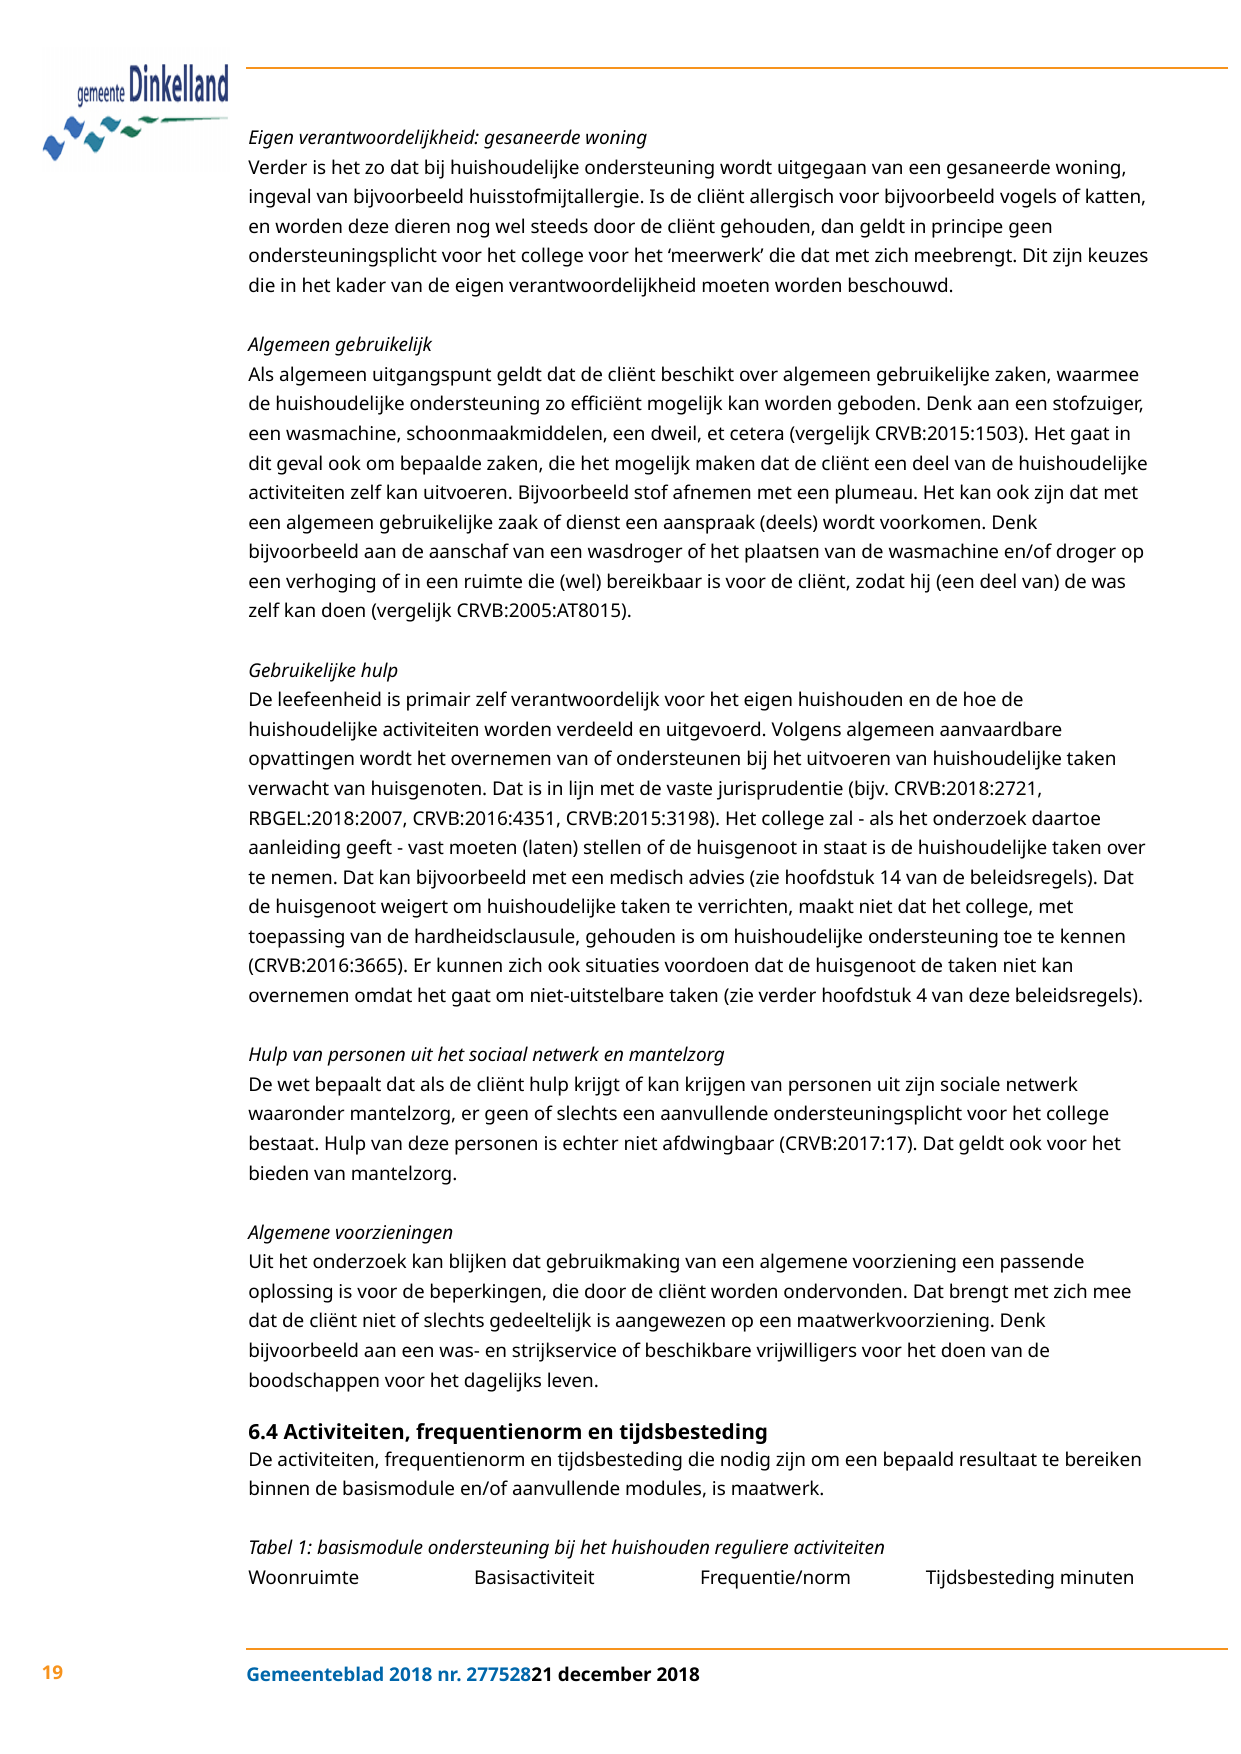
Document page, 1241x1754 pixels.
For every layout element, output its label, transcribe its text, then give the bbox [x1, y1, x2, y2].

table_header Woonruimte [248, 1564, 474, 1590]
text 6.4 Activiteiten, frequentienorm en tijdsbesteding [248, 1417, 1152, 1446]
text De wet bepaalt dat als de cliënt hulp krijgt of kan krijgen van personen uit zijn sociale netwerk waaronder mantelzorg, er geen of slechts een aanvullende ondersteuningsplicht voor het college bestaat. Hulp van deze personen is echter niet afdwingbaar (CRVB:2017:17). Dat geldt ook voor het bieden van mantelzorg. [248, 1071, 1152, 1186]
text Gebruikelijke hulp [248, 657, 1152, 683]
table_header Tijdsbesteding minuten [926, 1564, 1152, 1590]
table_header Frequentie/norm [700, 1564, 926, 1590]
text Verder is het zo dat bij huishoudelijke ondersteuning wordt uitgegaan van een gesaneerde woning, ingeval van bijvoorbeeld huisstofmijtallergie. Is de cliënt allergisch voor bijvoorbeeld vogels of katten, en worden deze dieren nog wel steeds door de cliënt gehouden, dan geldt in principe geen ondersteuningsplicht voor het college voor het ‘meerwerk’ die dat met zich meebrengt. Dit zijn keuzes die in het kader van de eigen verantwoordelijkheid moeten worden beschouwd. [248, 154, 1152, 298]
text De leefeenheid is primair zelf verantwoordelijk voor het eigen huishouden en de hoe de huishoudelijke activiteiten worden verdeeld en uitgevoerd. Volgens algemeen aanvaardbare opvattingen wordt het overnemen van of ondersteunen bij het uitvoeren van huishoudelijke taken verwacht van huisgenoten. Dat is in lijn met de vaste jurisprudentie (bijv. CRVB:2018:2721, RBGEL:2018:2007, CRVB:2016:4351, CRVB:2015:3198). Het college zal - als het onderzoek daartoe aanleiding geeft - vast moeten (laten) stellen of de huisgenoot in staat is de huishoudelijke taken over te nemen. Dat kan bijvoorbeeld met een medisch advies (zie hoofdstuk 14 van de beleidsregels). Dat de huisgenoot weigert om huishoudelijke taken te verrichten, maakt niet dat het college, met toepassing van de hardheidsclausule, gehouden is om huishoudelijke ondersteuning toe te kennen (CRVB:2016:3665). Er kunnen zich ook situaties voordoen dat de huisgenoot de taken niet kan overnemen omdat het gaat om niet-uitstelbare taken (zie verder hoofdstuk 4 van deze beleidsregels). [248, 686, 1152, 1008]
text De activiteiten, frequentienorm en tijdsbesteding die nodig zijn om een bepaald resultaat te bereiken binnen de basismodule en/of aanvullende modules, is maatwerk. [248, 1446, 1152, 1501]
text Hulp van personen uit het sociaal netwerk en mantelzorg [248, 1041, 1152, 1067]
text Als algemeen uitgangspunt geldt dat de cliënt beschikt over algemeen gebruikelijke zaken, waarmee de huishoudelijke ondersteuning zo efficiënt mogelijk kan worden geboden. Denk aan een stofzuiger, een wasmachine, schoonmaakmiddelen, een dweil, et cetera (vergelijk CRVB:2015:1503). Het gaat in dit geval ook om bepaalde zaken, die het mogelijk maken dat de cliënt een deel van de huishoudelijke activiteiten zelf kan uitvoeren. Bijvoorbeeld stof afnemen met een plumeau. Het kan ook zijn dat met een algemeen gebruikelijke zaak of dienst een aanspraak (deels) wordt voorkomen. Denk bijvoorbeeld aan de aanschaf van een wasdroger of het plaatsen van de wasmachine en/of droger op een verhoging of in een ruimte die (wel) bereikbaar is voor de cliënt, zodat hij (een deel van) de was zelf kan doen (vergelijk CRVB:2005:AT8015). [248, 361, 1152, 623]
table_header Basisactiviteit [474, 1564, 700, 1590]
text Tabel 1: basismodule ondersteuning bij het huishouden reguliere activiteiten [248, 1534, 1152, 1560]
picture [41, 47, 231, 172]
text Uit het onderzoek kan blijken dat gebruikmaking van een algemene voorziening een passende oplossing is voor de beperkingen, die door de cliënt worden ondervonden. Dat brengt met zich mee dat de cliënt niet of slechts gedeeltelijk is aangewezen op een maatwerkvoorziening. Denk bijvoorbeeld aan een was- en strijkservice of beschikbare vrijwilligers voor het doen van de boodschappen voor het dagelijks leven. [248, 1248, 1152, 1393]
text Algemene voorzieningen [248, 1219, 1152, 1245]
text Algemeen gebruikelijk [248, 331, 1152, 357]
text Eigen verantwoordelijkheid: gesaneerde woning [248, 124, 1152, 150]
